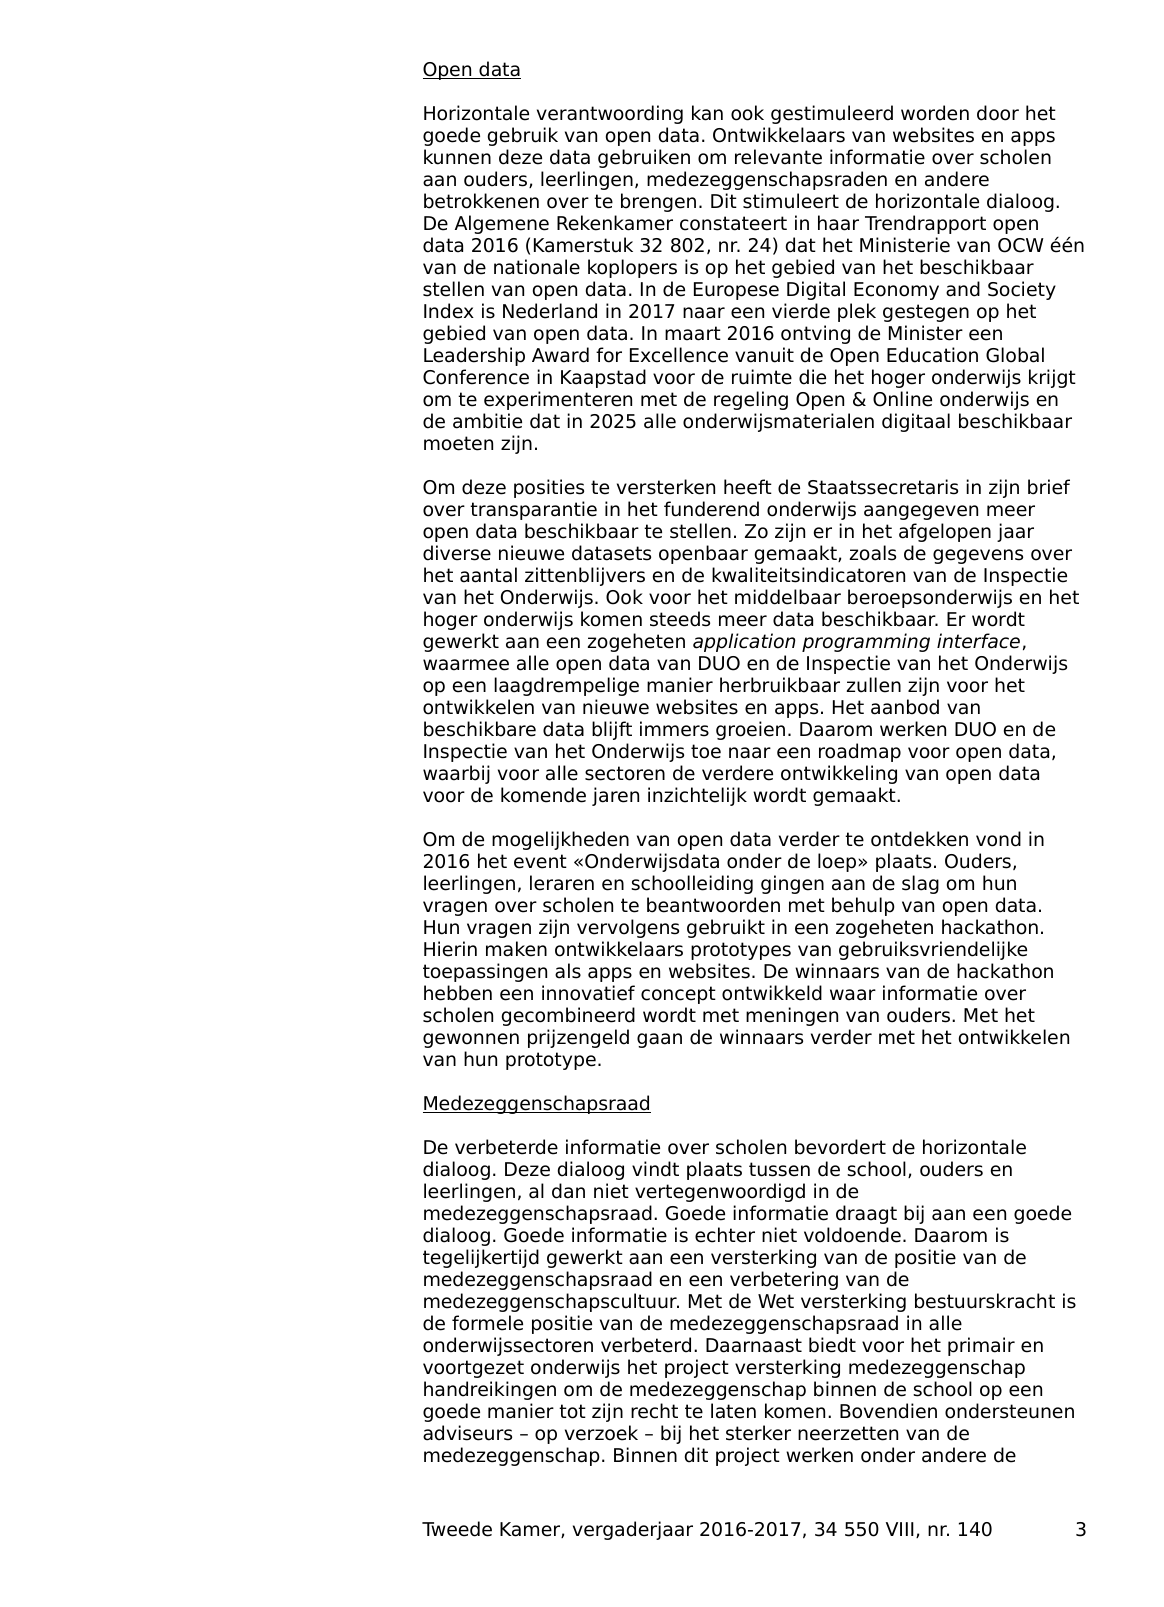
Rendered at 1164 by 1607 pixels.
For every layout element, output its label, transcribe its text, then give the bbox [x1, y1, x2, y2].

text Om deze posities te versterken heeft de Staatssecretaris in zijn brief over transparantie in het funderend onderwijs aangegeven meer open data beschikbaar te stellen. Zo zijn er in het afgelopen jaar diverse nieuwe datasets openbaar gemaakt, zoals de gegevens over het aantal zittenblijvers en de kwaliteitsindicatoren van de Inspectie van het Onderwijs. Ook voor het middelbaar beroepsonderwijs en het hoger onderwijs komen steeds meer data beschikbaar. Er wordt gewerkt aan een zogeheten application programming interface, waarmee alle open data van DUO en de Inspectie van het Onderwijs op een laagdrempelige manier herbruikbaar zullen zijn voor het ontwikkelen van nieuwe websites en apps. Het aanbod van beschikbare data blijft immers groeien. Daarom werken DUO en de Inspectie van het Onderwijs toe naar een roadmap voor open data, waarbij voor alle sectoren de verdere ontwikkeling van open data voor de komende jaren inzichtelijk wordt gemaakt. [422, 477, 1087, 807]
text De verbeterde informatie over scholen bevordert de horizontale dialoog. Deze dialoog vindt plaats tussen de school, ouders en leerlingen, al dan niet vertegenwoordigd in de medezeggenschapsraad. Goede informatie draagt bij aan een goede dialoog. Goede informatie is echter niet voldoende. Daarom is tegelijkertijd gewerkt aan een versterking van de positie van de medezeggenschapsraad en een verbetering van de medezeggenschapscultuur. Met de Wet versterking bestuurskracht is de formele positie van de medezeggenschapsraad in alle onderwijssectoren verbeterd. Daarnaast biedt voor het primair en voortgezet onderwijs het project versterking medezeggenschap handreikingen om de medezeggenschap binnen de school op een goede manier tot zijn recht te laten komen. Bovendien ondersteunen adviseurs – op verzoek – bij het sterker neerzetten van de medezeggenschap. Binnen dit project werken onder andere de [422, 1137, 1087, 1467]
text Horizontale verantwoording kan ook gestimuleerd worden door het goede gebruik van open data. Ontwikkelaars van websites en apps kunnen deze data gebruiken om relevante informatie over scholen aan ouders, leerlingen, medezeggenschapsraden en andere betrokkenen over te brengen. Dit stimuleert de horizontale dialoog. De Algemene Rekenkamer constateert in haar Trendrapport open data 2016 (Kamerstuk 32 802, nr. 24) dat het Ministerie van OCW één van de nationale koplopers is op het gebied van het beschikbaar stellen van open data. In de Europese Digital Economy and Society Index is Nederland in 2017 naar een vierde plek gestegen op het gebied van open data. In maart 2016 ontving de Minister een Leadership Award for Excellence vanuit de Open Education Global Conference in Kaapstad voor de ruimte die het hoger onderwijs krijgt om te experimenteren met de regeling Open & Online onderwijs en de ambitie dat in 2025 alle onderwijsmaterialen digitaal beschikbaar moeten zijn. [422, 103, 1087, 455]
text Om de mogelijkheden van open data verder te ontdekken vond in 2016 het event «Onderwijsdata onder de loep» plaats. Ouders, leerlingen, leraren en schoolleiding gingen aan de slag om hun vragen over scholen te beantwoorden met behulp van open data. Hun vragen zijn vervolgens gebruikt in een zogeheten hackathon. Hierin maken ontwikkelaars prototypes van gebruiksvriendelijke toepassingen als apps en websites. De winnaars van de hackathon hebben een innovatief concept ontwikkeld waar informatie over scholen gecombineerd wordt met meningen van ouders. Met het gewonnen prijzengeld gaan de winnaars verder met het ontwikkelen van hun prototype. [422, 829, 1087, 1071]
subtitle Medezeggenschapsraad [422, 1093, 1087, 1115]
subtitle Open data [422, 59, 1087, 81]
